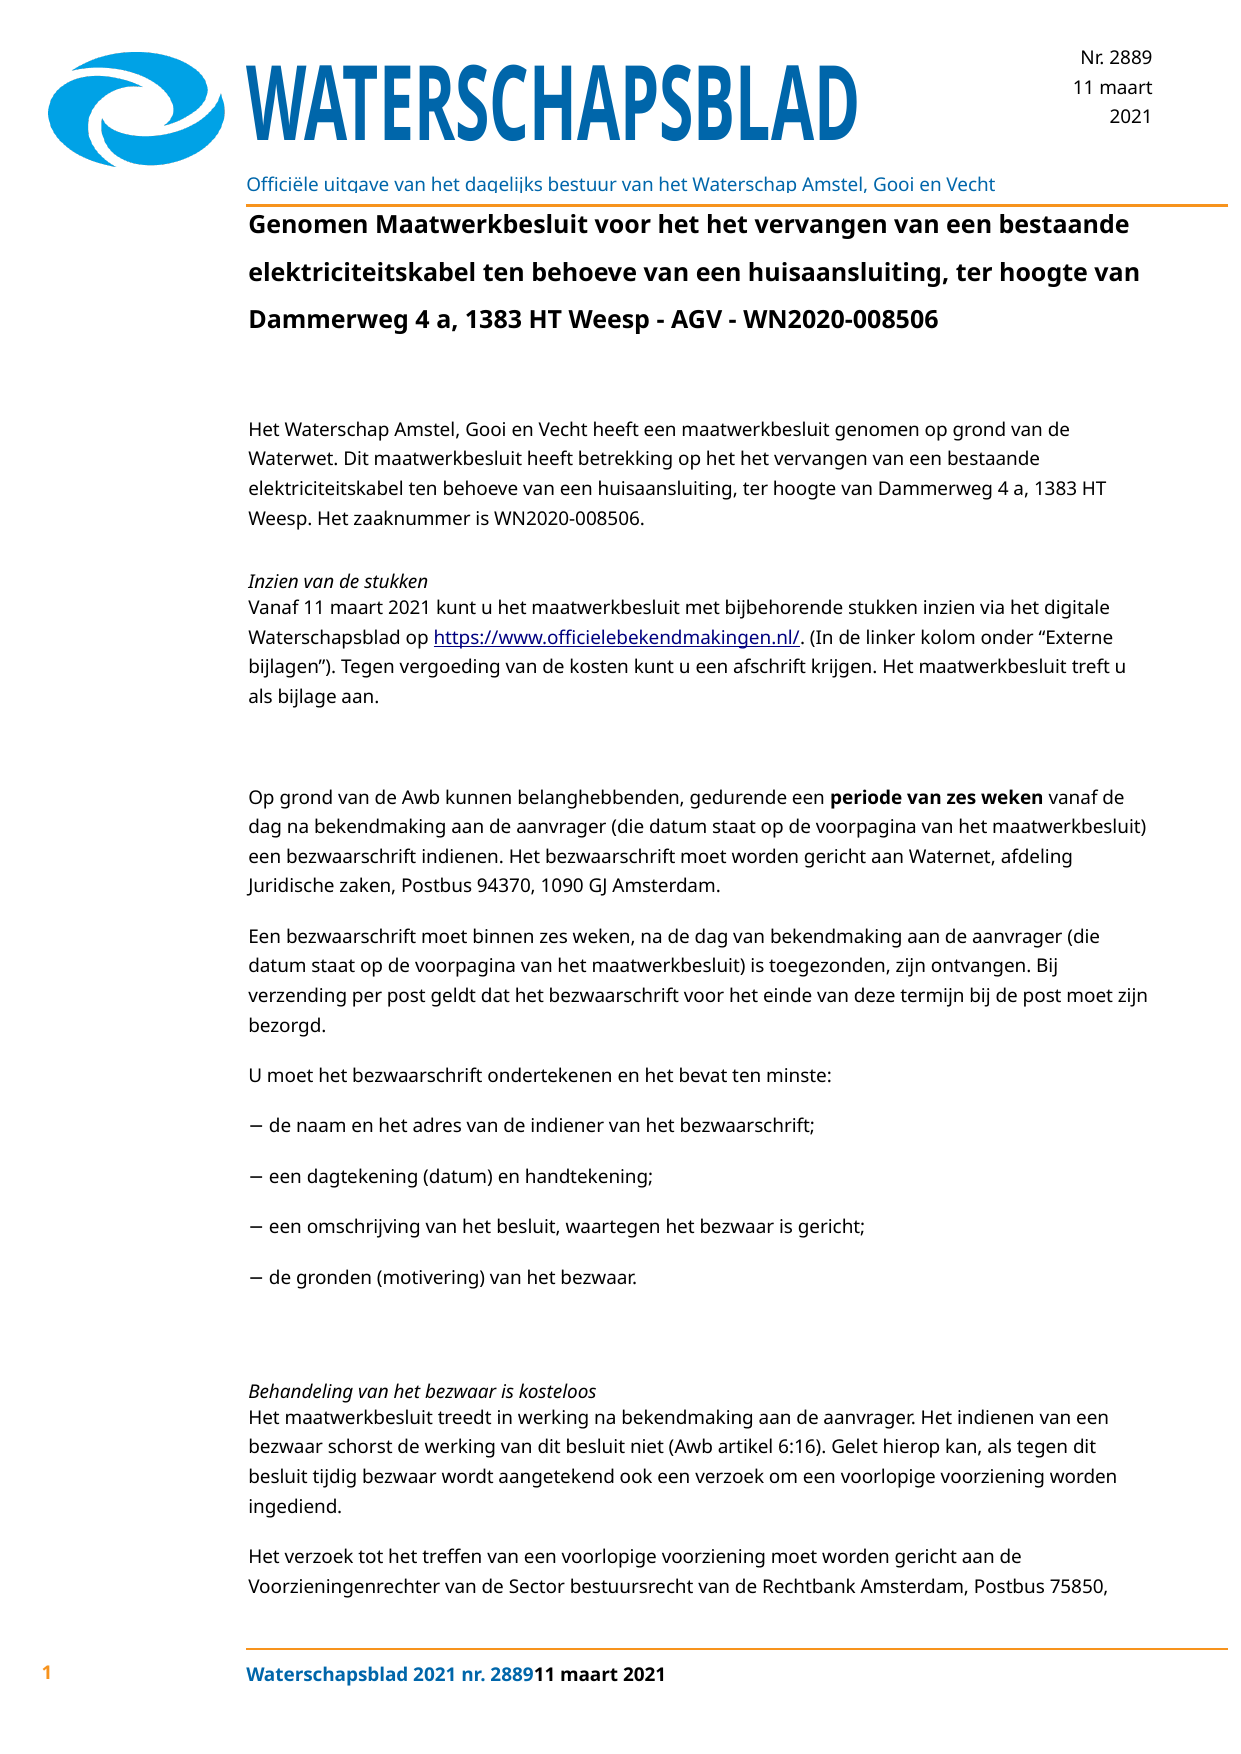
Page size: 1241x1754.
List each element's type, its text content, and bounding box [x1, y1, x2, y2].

text Inzien van de stukken [248, 569, 1152, 594]
text Behandeling van het bezwaar is kosteloos [248, 1378, 1152, 1404]
text − een dagtekening (datum) en handtekening; [248, 1163, 1152, 1189]
text Het Waterschap Amstel, Gooi en Vecht heeft een maatwerkbesluit genomen op grond van de Waterwet. Dit maatwerkbesluit heeft betrekking op het het vervangen van een bestaande elektriciteitskabel ten behoeve van een huisaansluiting, ter hoogte van Dammerweg 4 a, 1383 HT Weesp. Het zaaknummer is WN2020-008506. [248, 416, 1152, 530]
text Het verzoek tot het treffen van een voorlopige voorziening moet worden gericht aan de Voorzieningenrechter van de Sector bestuursrecht van de Rechtbank Amsterdam, Postbus 75850, [248, 1543, 1152, 1598]
picture [41, 47, 231, 172]
text Op grond van de Awb kunnen belanghebbenden, gedurende een periode van zes weken vanaf de dag na bekendmaking aan de aanvrager (die datum staat op de voorpagina van het maatwerkbesluit) een bezwaarschrift indienen. Het bezwaarschrift moet worden gericht aan Waternet, afdeling Juridische zaken, Postbus 94370, 1090 GJ Amsterdam. [248, 784, 1152, 898]
text − de naam en het adres van de indiener van het bezwaarschrift; [248, 1113, 1152, 1138]
text Het maatwerkbesluit treedt in werking na bekendmaking aan de aanvrager. Het indienen van een bezwaar schorst de werking van dit besluit niet (Awb artikel 6:16). Gelet hierop kan, als tegen dit besluit tijdig bezwaar wordt aangetekend ook een verzoek om een voorlopige voorziening worden ingediend. [248, 1404, 1152, 1518]
text U moet het bezwaarschrift ondertekenen en het bevat ten minste: [248, 1062, 1152, 1088]
text Een bezwaarschrift moet binnen zes weken, na de dag van bekendmaking aan de aanvrager (die datum staat op de voorpagina van het maatwerkbesluit) is toegezonden, zijn ontvangen. Bij verzending per post geldt dat het bezwaarschrift voor het einde van deze termijn bij de post moet zijn bezorgd. [248, 923, 1152, 1038]
text − een omschrijving van het besluit, waartegen het bezwaar is gericht; [248, 1213, 1152, 1239]
text Genomen Maatwerkbesluit voor het het vervangen van een bestaande elektriciteitskabel ten behoeve van een huisaansluiting, ter hoogte van Dammerweg 4 a, 1383 HT Weesp - AGV - WN2020-008506 [248, 207, 1152, 336]
text − de gronden (motivering) van het bezwaar. [248, 1264, 1152, 1290]
text Vanaf 11 maart 2021 kunt u het maatwerkbesluit met bijbehorende stukken inzien via het digitale Waterschapsblad op https://www.officielebekendmakingen.nl/. (In de linker kolom onder “Externe bijlagen”). Tegen vergoeding van de kosten kunt u een afschrift krijgen. Het maatwerkbesluit treft u als bijlage aan. [248, 594, 1152, 709]
